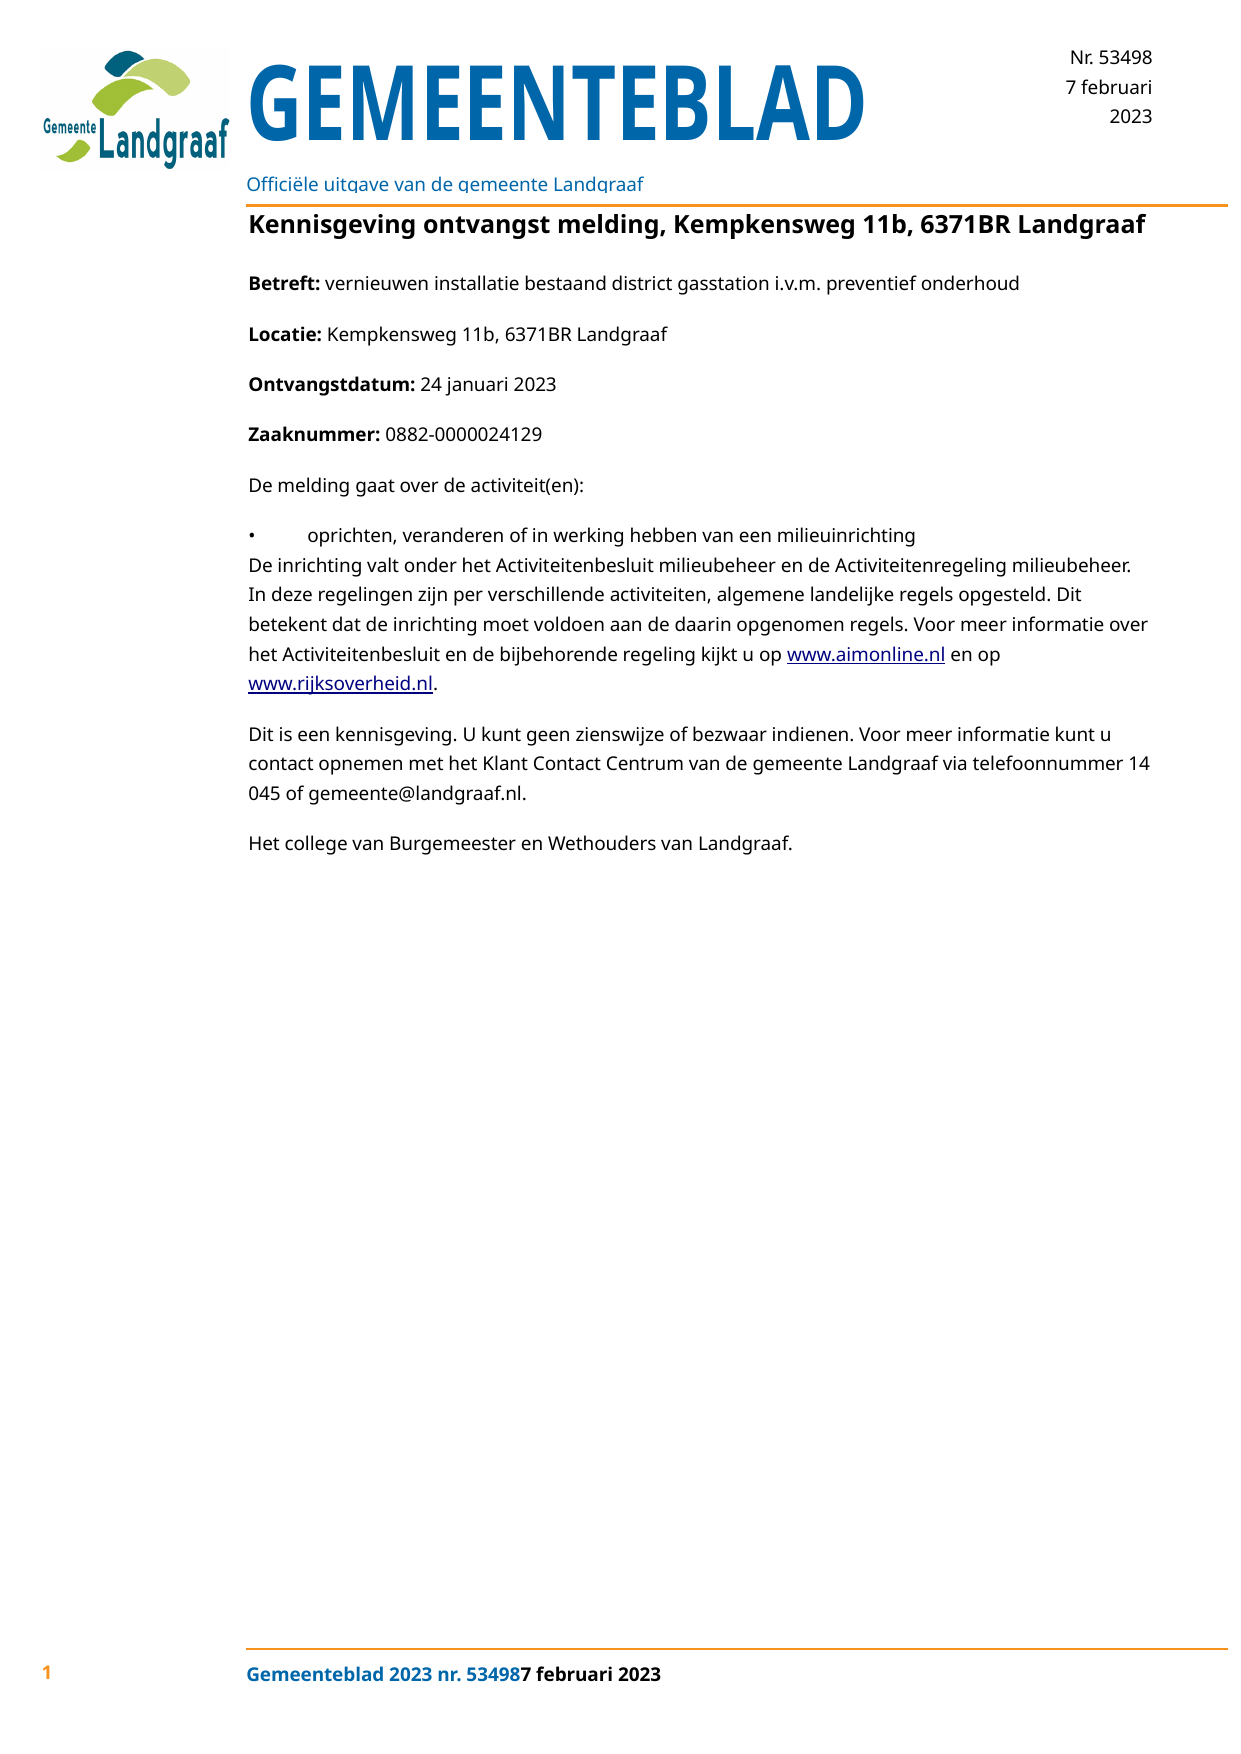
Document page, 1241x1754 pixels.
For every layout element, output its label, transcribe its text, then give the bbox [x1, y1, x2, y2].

picture [41, 47, 231, 172]
text Locatie: Kempkensweg 11b, 6371BR Landgraaf [248, 321, 1152, 346]
text Het college van Burgemeester en Wethouders van Landgraaf. [248, 830, 1152, 856]
list oprichten, veranderen of in werking hebben van een milieuinrichting [248, 522, 1152, 548]
text Zaaknummer: 0882-0000024129 [248, 422, 1152, 447]
text Ontvangstdatum: 24 januari 2023 [248, 371, 1152, 397]
text Betreft: vernieuwen installatie bestaand district gasstation i.v.m. preventief onderhoud [248, 270, 1152, 296]
text Kennisgeving ontvangst melding, Kempkensweg 11b, 6371BR Landgraaf [248, 207, 1152, 241]
text De inrichting valt onder het Activiteitenbesluit milieubeheer en de Activiteitenregeling milieubeheer. In deze regelingen zijn per verschillende activiteiten, algemene landelijke regels opgesteld. Dit betekent dat de inrichting moet voldoen aan de daarin opgenomen regels. Voor meer informatie over het Activiteitenbesluit en de bijbehorende regeling kijkt u op www.aimonline.nl en op www.rijksoverheid.nl. [248, 552, 1152, 696]
text Dit is een kennisgeving. U kunt geen zienswijze of bezwaar indienen. Voor meer informatie kunt u contact opnemen met het Klant Contact Centrum van de gemeente Landgraaf via telefoonnummer 14 045 of gemeente@landgraaf.nl. [248, 721, 1152, 806]
text De melding gaat over de activiteit(en): [248, 472, 1152, 498]
